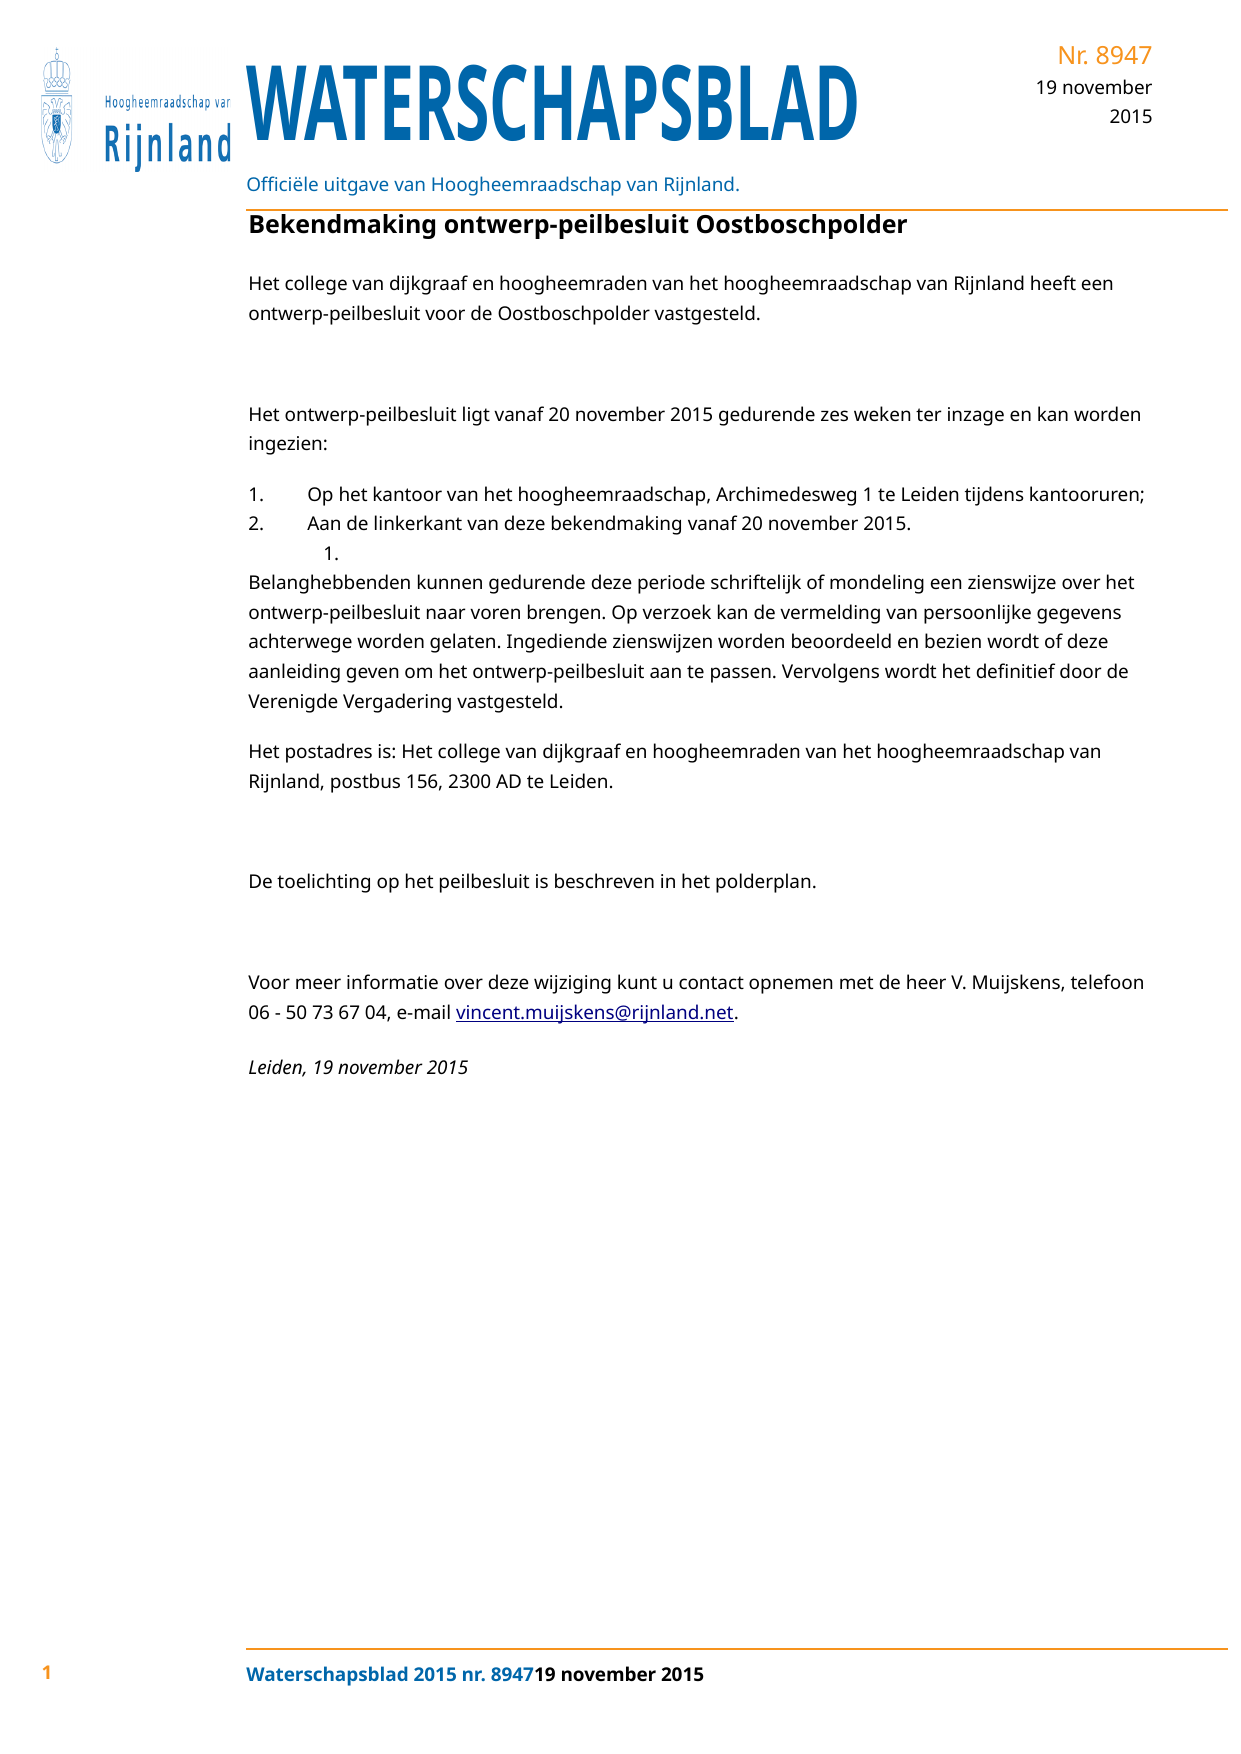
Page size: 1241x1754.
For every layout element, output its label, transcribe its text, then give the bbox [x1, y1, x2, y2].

text Voor meer informatie over deze wijziging kunt u contact opnemen met de heer V. Muijskens, telefoon 06 - 50 73 67 04, e-mail vincent.muijskens@rijnland.net. [248, 969, 1152, 1025]
text Het college van dijkgraaf en hoogheemraden van het hoogheemraadschap van Rijnland heeft een ontwerp-peilbesluit voor de Oostboschpolder vastgesteld. [248, 270, 1152, 326]
text Het ontwerp-peilbesluit ligt vanaf 20 november 2015 gedurende zes weken ter inzage en kan worden ingezien: [248, 401, 1152, 456]
text Belanghebbenden kunnen gedurende deze periode schriftelijk of mondeling een zienswijze over het ontwerp-peilbesluit naar voren brengen. Op verzoek kan de vermelding van persoonlijke gegevens achterwege worden gelaten. Ingediende zienswijzen worden beoordeeld en bezien wordt of deze aanleiding geven om het ontwerp-peilbesluit aan te passen. Vervolgens wordt het definitief door de Verenigde Vergadering vastgesteld. [248, 569, 1152, 713]
list Op het kantoor van het hoogheemraadschap, Archimedesweg 1 te Leiden tijdens kantooruren; [248, 481, 1152, 506]
text Bekendmaking ontwerp-peilbesluit Oostboschpolder [248, 211, 1152, 241]
text Leiden, 19 november 2015 [248, 1054, 1152, 1080]
picture [41, 47, 231, 172]
list Aan de linkerkant van deze bekendmaking vanaf 20 november 2015. [248, 510, 1152, 536]
text Het postadres is: Het college van dijkgraaf en hoogheemraden van het hoogheemraadschap van Rijnland, postbus 156, 2300 AD te Leiden. [248, 738, 1152, 793]
text De toelichting op het peilbesluit is beschreven in het polderplan. [248, 869, 1152, 894]
